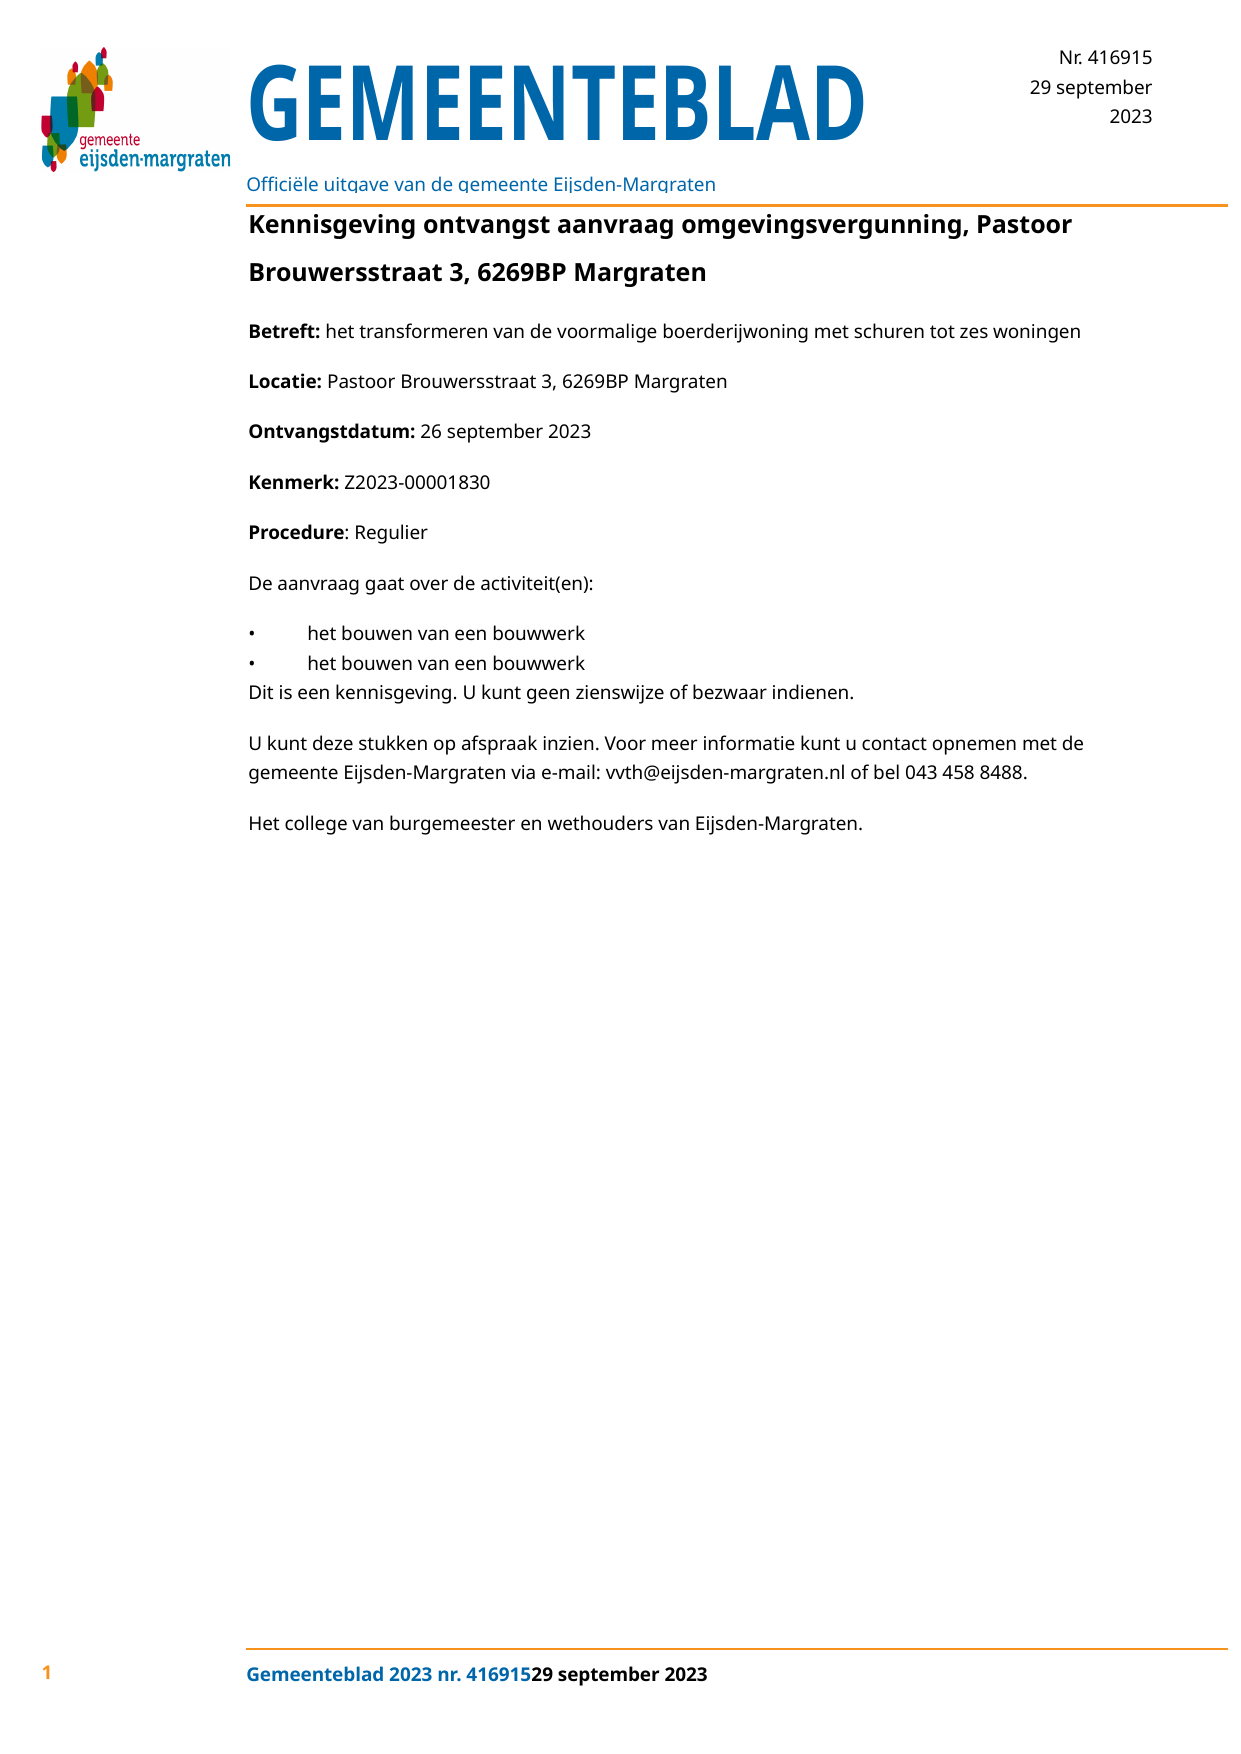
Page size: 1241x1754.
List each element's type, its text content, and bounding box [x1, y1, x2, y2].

text Het college van burgemeester en wethouders van Eijsden-Margraten. [248, 810, 1152, 836]
text Dit is een kennisgeving. U kunt geen zienswijze of bezwaar indienen. [248, 679, 1152, 705]
text Locatie: Pastoor Brouwersstraat 3, 6269BP Margraten [248, 368, 1152, 394]
text Betreft: het transformeren van de voormalige boerderijwoning met schuren tot zes woningen [248, 318, 1152, 344]
text U kunt deze stukken op afspraak inzien. Voor meer informatie kunt u contact opnemen met de gemeente Eijsden-Margraten via e-mail: vvth@eijsden-margraten.nl of bel 043 458 8488. [248, 730, 1152, 785]
text Kenmerk: Z2023-00001830 [248, 469, 1152, 495]
picture [41, 47, 231, 172]
text Kennisgeving ontvangst aanvraag omgevingsvergunning, Pastoor Brouwersstraat 3, 6269BP Margraten [248, 207, 1152, 288]
text Procedure: Regulier [248, 519, 1152, 545]
list het bouwen van een bouwwerk [248, 650, 1152, 676]
text De aanvraag gaat over de activiteit(en): [248, 570, 1152, 596]
text Ontvangstdatum: 26 september 2023 [248, 419, 1152, 444]
list het bouwen van een bouwwerk [248, 620, 1152, 646]
